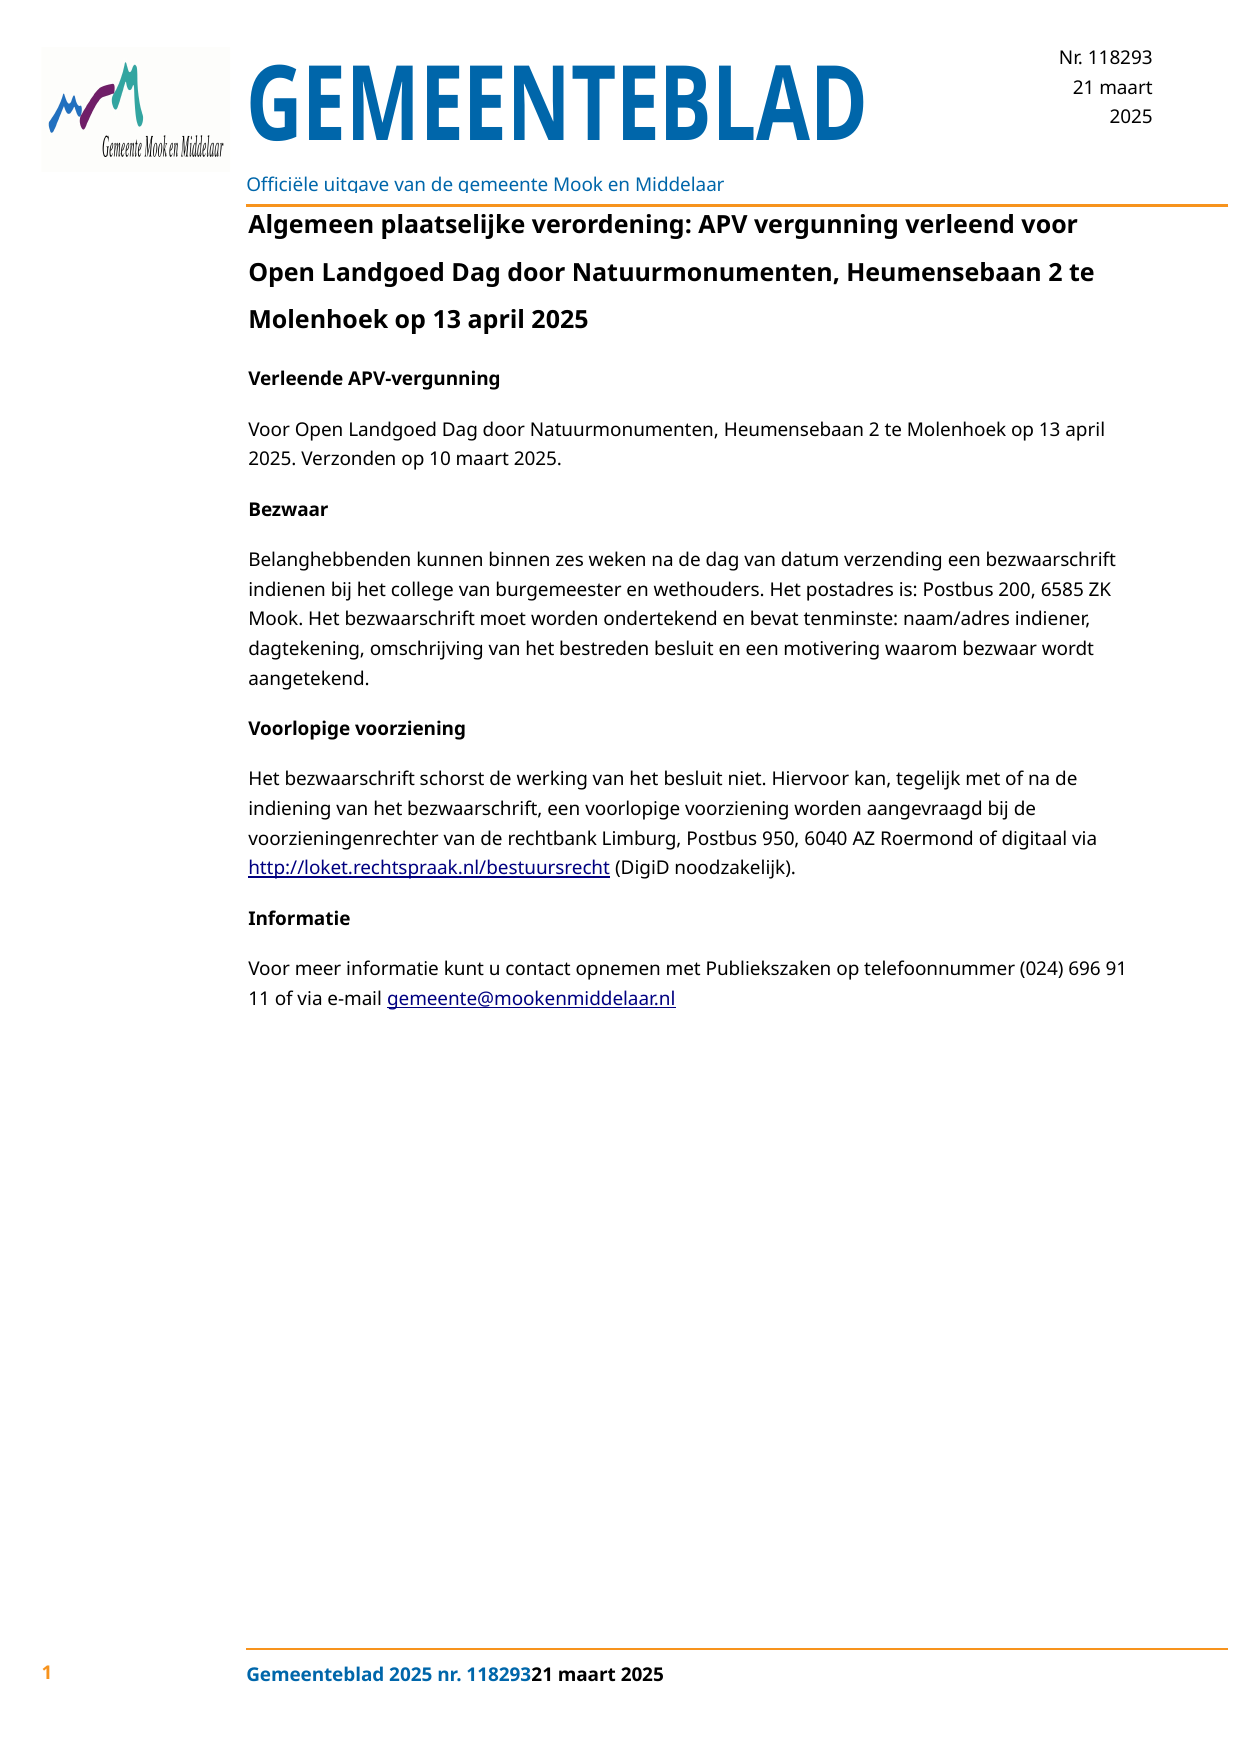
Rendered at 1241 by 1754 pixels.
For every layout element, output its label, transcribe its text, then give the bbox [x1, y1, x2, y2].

text Algemeen plaatselijke verordening: APV vergunning verleend voor Open Landgoed Dag door Natuurmonumenten, Heumensebaan 2 te Molenhoek op 13 april 2025 [248, 207, 1152, 336]
text Informatie [248, 905, 1152, 930]
text Bezwaar [248, 496, 1152, 522]
text Het bezwaarschrift schorst de werking van het besluit niet. Hiervoor kan, tegelijk met of na de indiening van het bezwaarschrift, een voorlopige voorziening worden aangevraagd bij de voorzieningenrechter van de rechtbank Limburg, Postbus 950, 6040 AZ Roermond of digitaal via http://loket.rechtspraak.nl/bestuursrecht (DigiD noodzakelijk). [248, 766, 1152, 880]
text Voor meer informatie kunt u contact opnemen met Publiekszaken op telefoonnummer (024) 696 91 11 of via e-mail gemeente@mookenmiddelaar.nl [248, 955, 1152, 1010]
picture [41, 47, 231, 172]
text Belanghebbenden kunnen binnen zes weken na de dag van datum verzending een bezwaarschrift indienen bij het college van burgemeester en wethouders. Het postadres is: Postbus 200, 6585 ZK Mook. Het bezwaarschrift moet worden ondertekend en bevat tenminste: naam/adres indiener, dagtekening, omschrijving van het bestreden besluit en een motivering waarom bezwaar wordt aangetekend. [248, 546, 1152, 690]
text Voor Open Landgoed Dag door Natuurmonumenten, Heumensebaan 2 te Molenhoek op 13 april 2025. Verzonden op 10 maart 2025. [248, 416, 1152, 471]
text Voorlopige voorziening [248, 715, 1152, 741]
text Verleende APV-vergunning [248, 366, 1152, 391]
